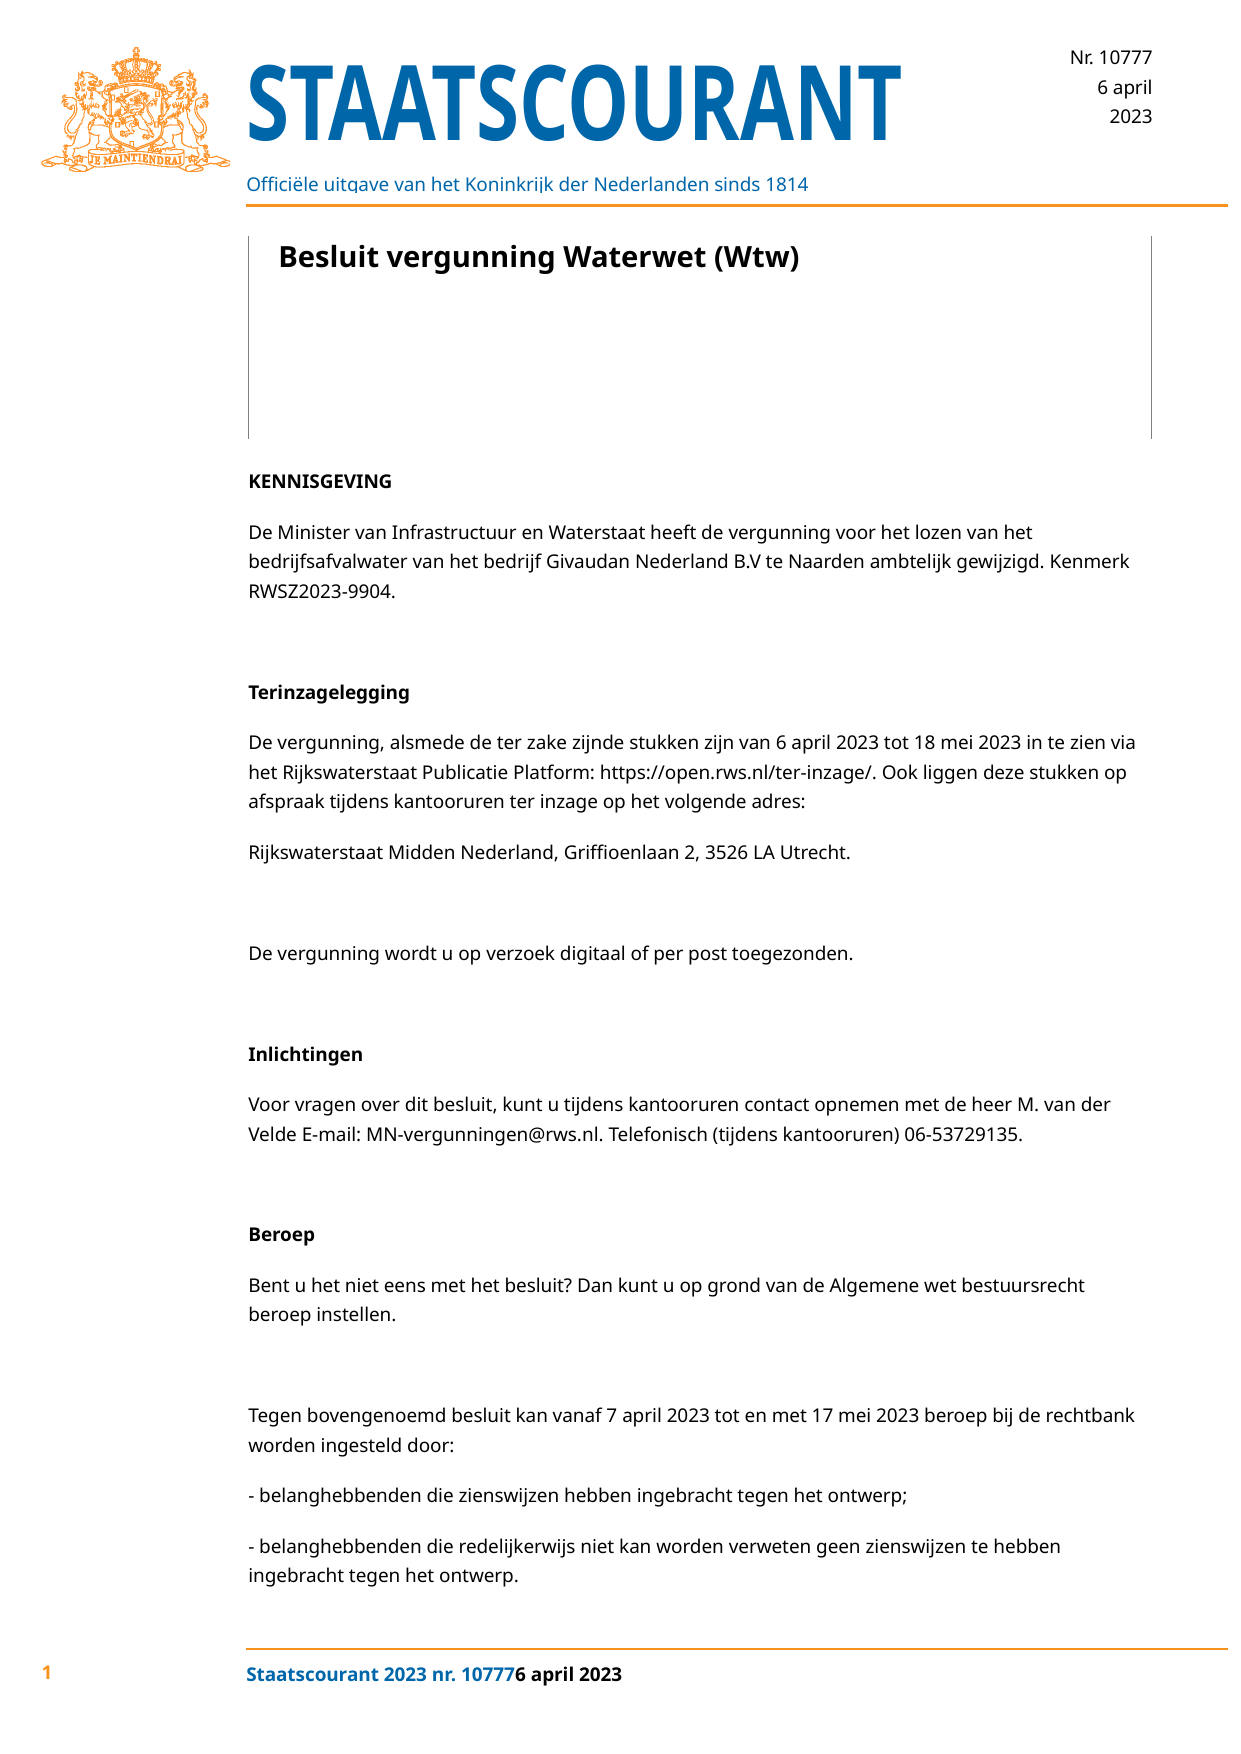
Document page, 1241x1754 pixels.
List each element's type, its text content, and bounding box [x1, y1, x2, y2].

text De vergunning wordt u op verzoek digitaal of per post toegezonden. [248, 940, 1152, 966]
text De Minister van Infrastructuur en Waterstaat heeft de vergunning voor het lozen van het bedrijfsafvalwater van het bedrijf Givaudan Nederland B.V te Naarden ambtelijk gewijzigd. Kenmerk RWSZ2023-9904. [248, 519, 1152, 604]
text KENNISGEVING [248, 469, 1152, 494]
text Inlichtingen [248, 1041, 1152, 1066]
text - belanghebbenden die zienswijzen hebben ingebracht tegen het ontwerp; [248, 1482, 1152, 1508]
picture [41, 47, 231, 172]
picture [912, 236, 1090, 414]
text Beroep [248, 1222, 1152, 1247]
table_header [1090, 236, 1151, 413]
text Bent u het niet eens met het besluit? Dan kunt u op grond van de Algemene wet bestuursrecht beroep instellen. [248, 1272, 1152, 1327]
text De vergunning, alsmede de ter zake zijnde stukken zijn van 6 april 2023 tot 18 mei 2023 in te zien via het Rijkswaterstaat Publicatie Platform: https://open.rws.nl/ter-inzage/. Ook liggen deze stukken op afspraak tijdens kantooruren ter inzage op het volgende adres: [248, 729, 1152, 814]
text Terinzagelegging [248, 679, 1152, 705]
text - belanghebbenden die redelijkerwijs niet kan worden verweten geen zienswijzen te hebben ingebracht tegen het ontwerp. [248, 1533, 1152, 1588]
table_header [850, 236, 912, 413]
text Voor vragen over dit besluit, kunt u tijdens kantooruren contact opnemen met de heer M. van der Velde E-mail: MN-vergunningen@rws.nl. Telefonisch (tijdens kantooruren) 06-53729135. [248, 1091, 1152, 1146]
text Rijkswaterstaat Midden Nederland, Griffioenlaan 2, 3526 LA Utrecht. [248, 839, 1152, 865]
text Tegen bovengenoemd besluit kan vanaf 7 april 2023 tot en met 17 mei 2023 beroep bij de rechtbank worden ingesteld door: [248, 1402, 1152, 1458]
table_header [850, 414, 1151, 439]
table_header Besluit vergunning Waterwet (Wtw) [249, 236, 850, 439]
